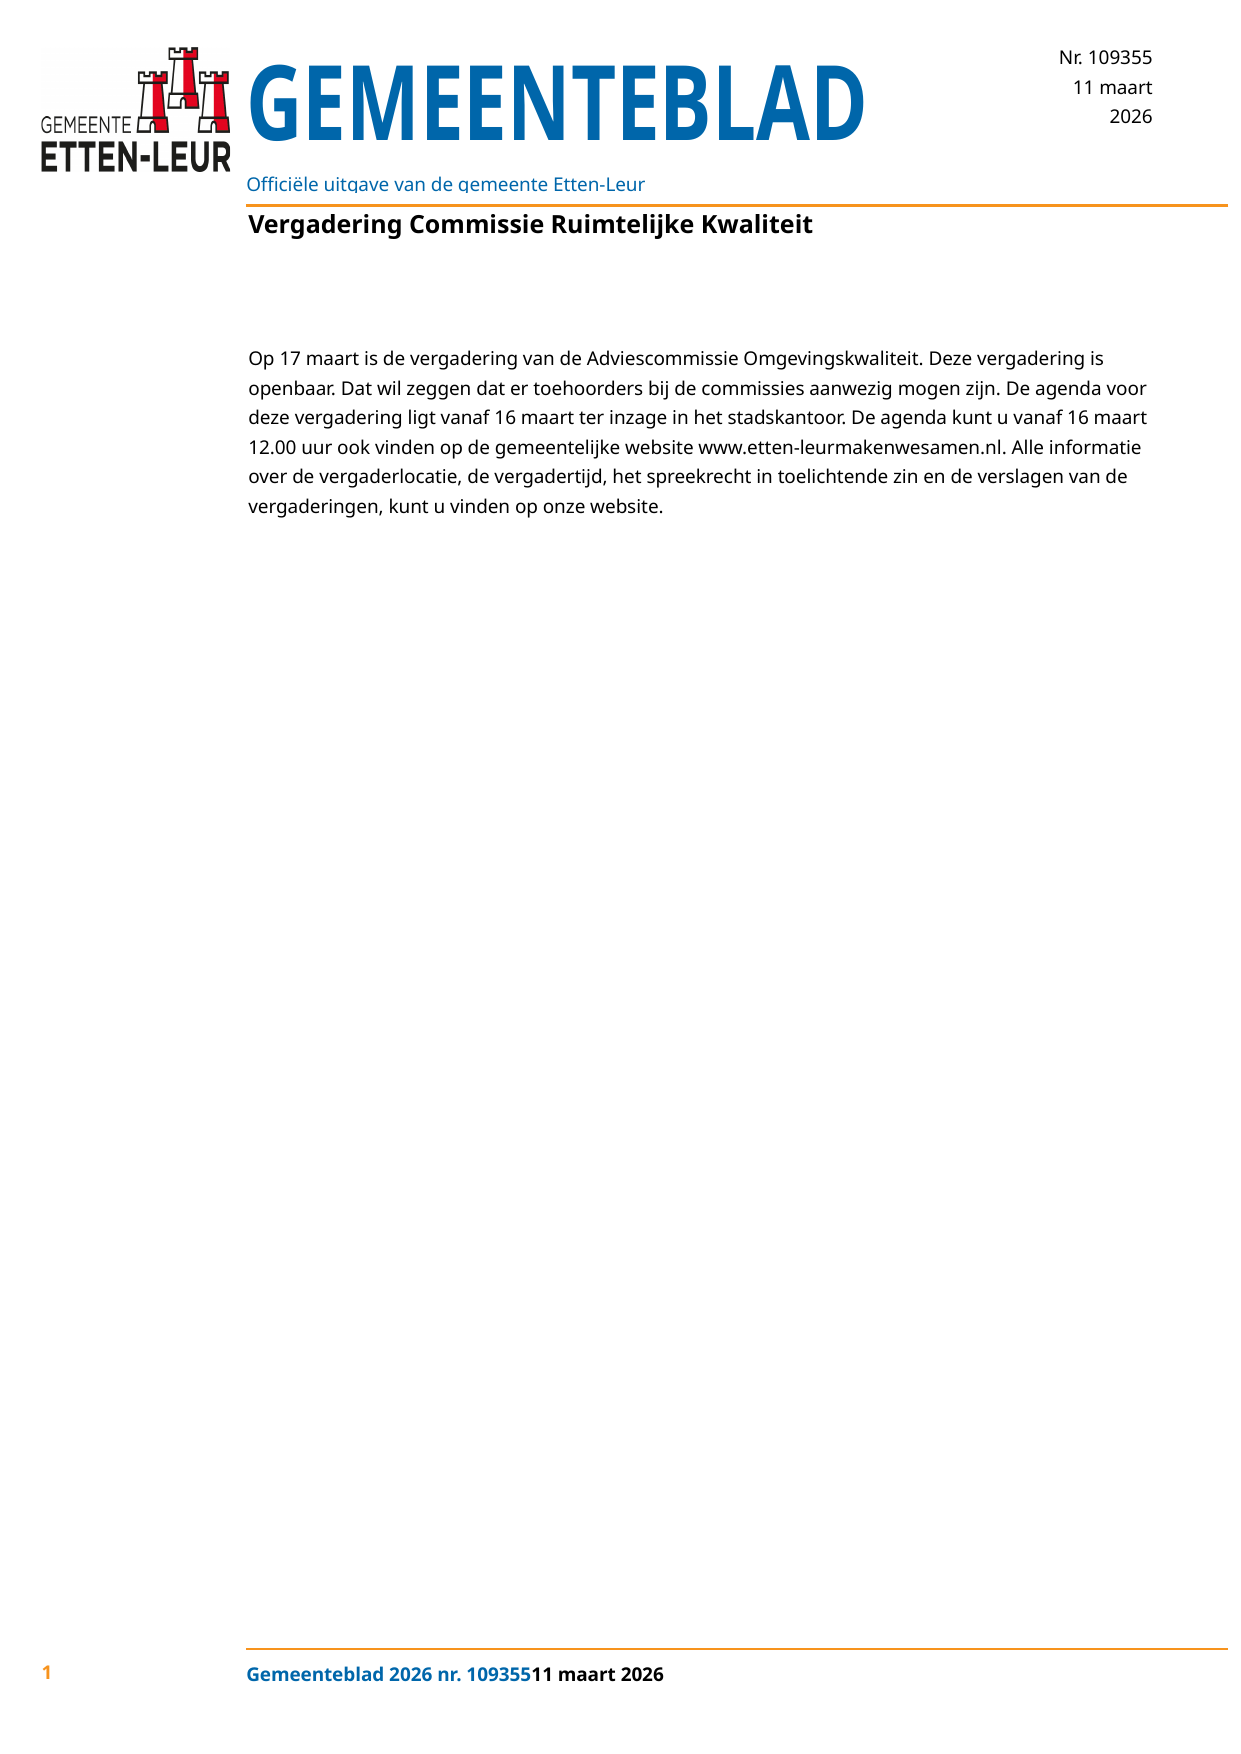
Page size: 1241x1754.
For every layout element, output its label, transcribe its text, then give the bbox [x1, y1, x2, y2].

picture [41, 47, 231, 172]
text Vergadering Commissie Ruimtelijke Kwaliteit [248, 207, 1152, 241]
text Op 17 maart is de vergadering van de Adviescommissie Omgevingskwaliteit. Deze vergadering is openbaar. Dat wil zeggen dat er toehoorders bij de commissies aanwezig mogen zijn. De agenda voor deze vergadering ligt vanaf 16 maart ter inzage in het stadskantoor. De agenda kunt u vanaf 16 maart 12.00 uur ook vinden op de gemeentelijke website www.etten-leurmakenwesamen.nl. Alle informatie over de vergaderlocatie, de vergadertijd, het spreekrecht in toelichtende zin en de verslagen van de vergaderingen, kunt u vinden op onze website. [248, 345, 1152, 519]
